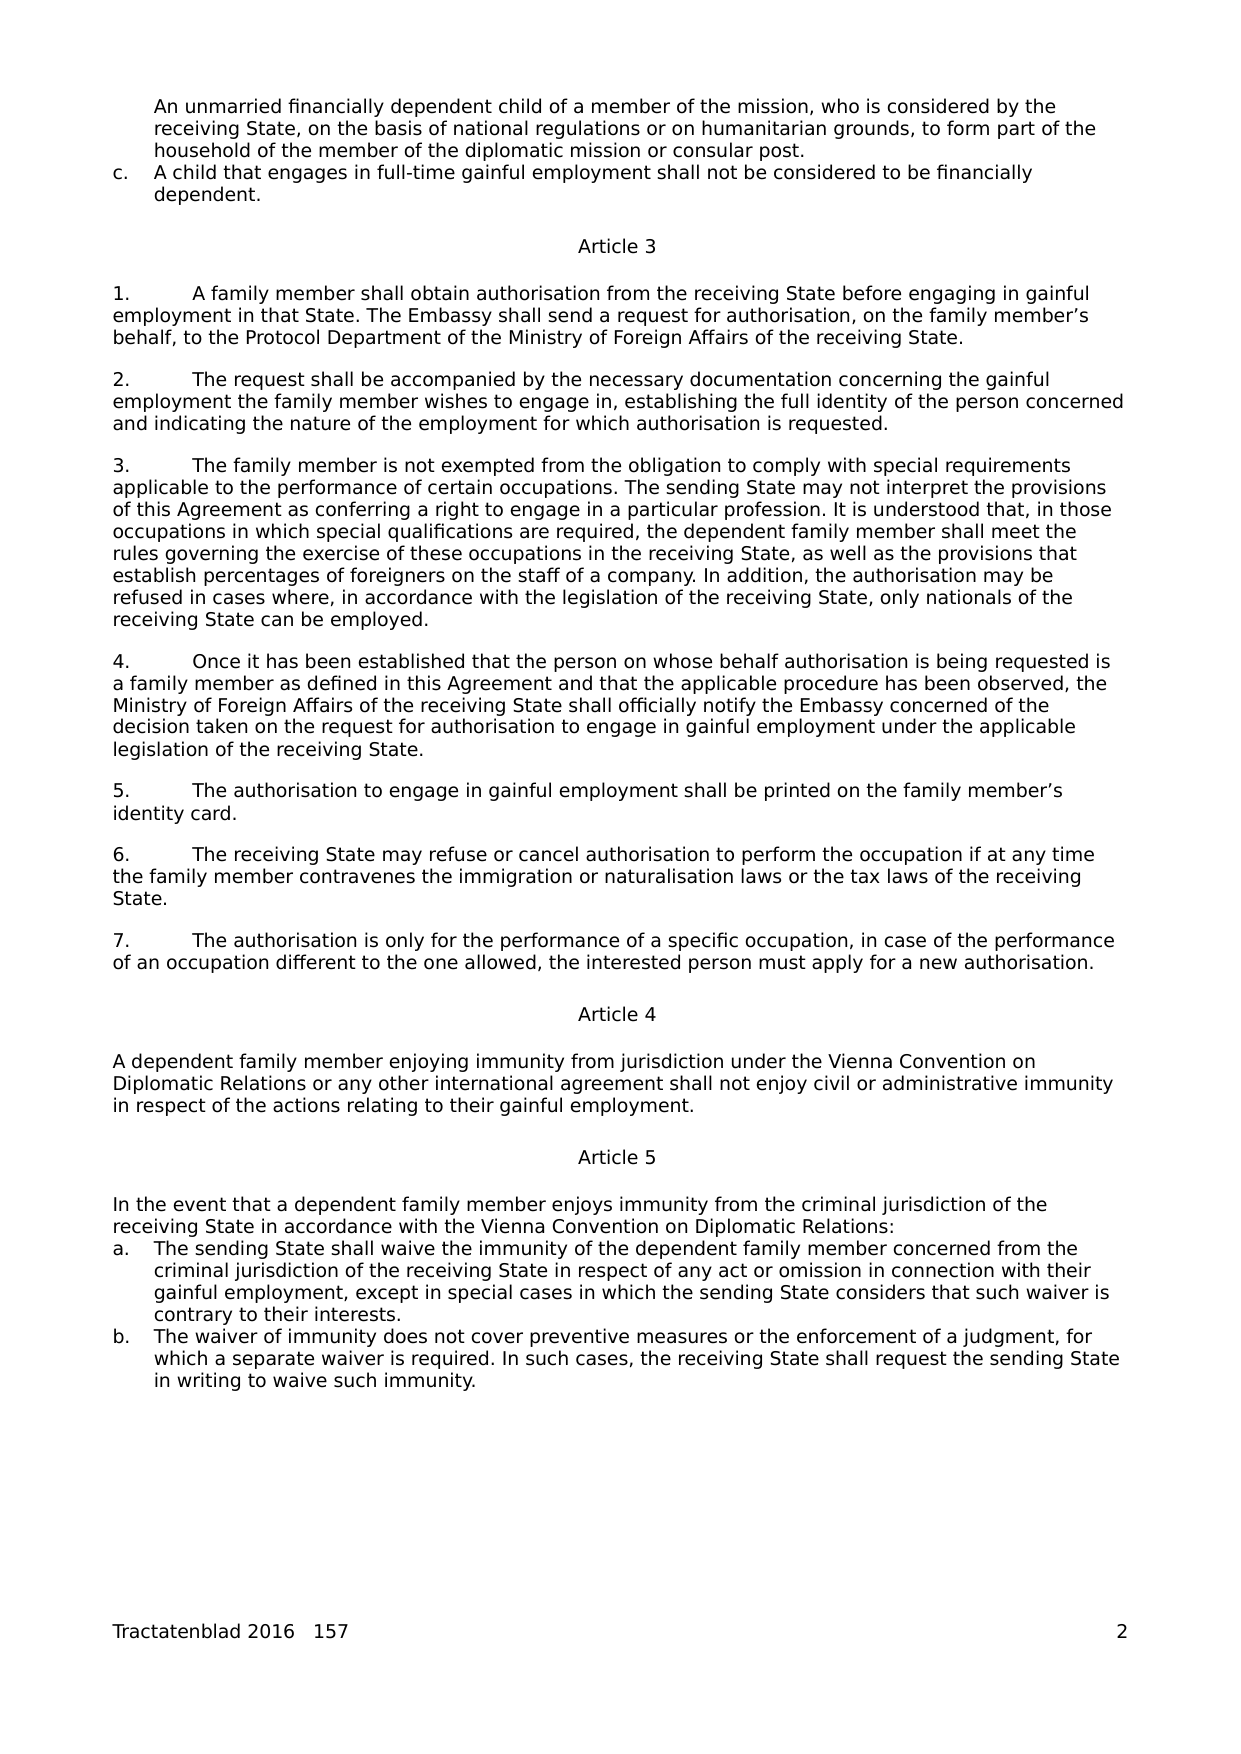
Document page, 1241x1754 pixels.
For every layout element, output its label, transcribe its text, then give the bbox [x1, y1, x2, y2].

text a. The sending State shall waive the immunity of the dependent family member concerned from the criminal jurisdiction of the receiving State in respect of any act or omission in connection with their gainful employment, except in special cases in which the sending State considers that such waiver is contrary to their interests. [112, 1238, 1128, 1326]
text 3. The family member is not exempted from the obligation to comply with special requirements applicable to the performance of certain occupations. The sending State may not interpret the provisions of this Agreement as conferring a right to engage in a particular profession. It is understood that, in those occupations in which special qualifications are required, the dependent family member shall meet the rules governing the exercise of these occupations in the receiving State, as well as the provisions that establish percentages of foreigners on the staff of a company. In addition, the authorisation may be refused in cases where, in accordance with the legislation of the receiving State, only nationals of the receiving State can be employed. [112, 455, 1128, 631]
subtitle Article 5 [112, 1147, 1128, 1169]
subtitle Article 4 [112, 1004, 1128, 1026]
text In the event that a dependent family member enjoys immunity from the criminal jurisdiction of the receiving State in accordance with the Vienna Convention on Diplomatic Relations: [112, 1194, 1128, 1238]
text 6. The receiving State may refuse or cancel authorisation to perform the occupation if at any time the family member contravenes the immigration or naturalisation laws or the tax laws of the receiving State. [112, 844, 1128, 910]
text An unmarried financially dependent child of a member of the mission, who is considered by the receiving State, on the basis of national regulations or on humanitarian grounds, to form part of the household of the member of the diplomatic mission or consular post. [153, 96, 1128, 162]
text 5. The authorisation to engage in gainful employment shall be printed on the family member’s identity card. [112, 780, 1128, 824]
subtitle Article 3 [112, 236, 1128, 258]
text A dependent family member enjoying immunity from jurisdiction under the Vienna Convention on Diplomatic Relations or any other international agreement shall not enjoy civil or administrative immunity in respect of the actions relating to their gainful employment. [112, 1051, 1128, 1117]
text b. The waiver of immunity does not cover preventive measures or the enforcement of a judgment, for which a separate waiver is required. In such cases, the receiving State shall request the sending State in writing to waive such immunity. [112, 1326, 1128, 1392]
text 4. Once it has been established that the person on whose behalf authorisation is being requested is a family member as defined in this Agreement and that the applicable procedure has been observed, the Ministry of Foreign Affairs of the receiving State shall officially notify the Embassy concerned of the decision taken on the request for authorisation to engage in gainful employment under the applicable legislation of the receiving State. [112, 651, 1128, 760]
text 2. The request shall be accompanied by the necessary documentation concerning the gainful employment the family member wishes to engage in, establishing the full identity of the person concerned and indicating the nature of the employment for which authorisation is requested. [112, 369, 1128, 435]
text 7. The authorisation is only for the performance of a specific occupation, in case of the performance of an occupation different to the one allowed, the interested person must apply for a new authorisation. [112, 930, 1128, 974]
text 1. A family member shall obtain authorisation from the receiving State before engaging in gainful employment in that State. The Embassy shall send a request for authorisation, on the family member’s behalf, to the Protocol Department of the Ministry of Foreign Affairs of the receiving State. [112, 283, 1128, 349]
text c. A child that engages in full-time gainful employment shall not be considered to be financially dependent. [112, 162, 1128, 206]
